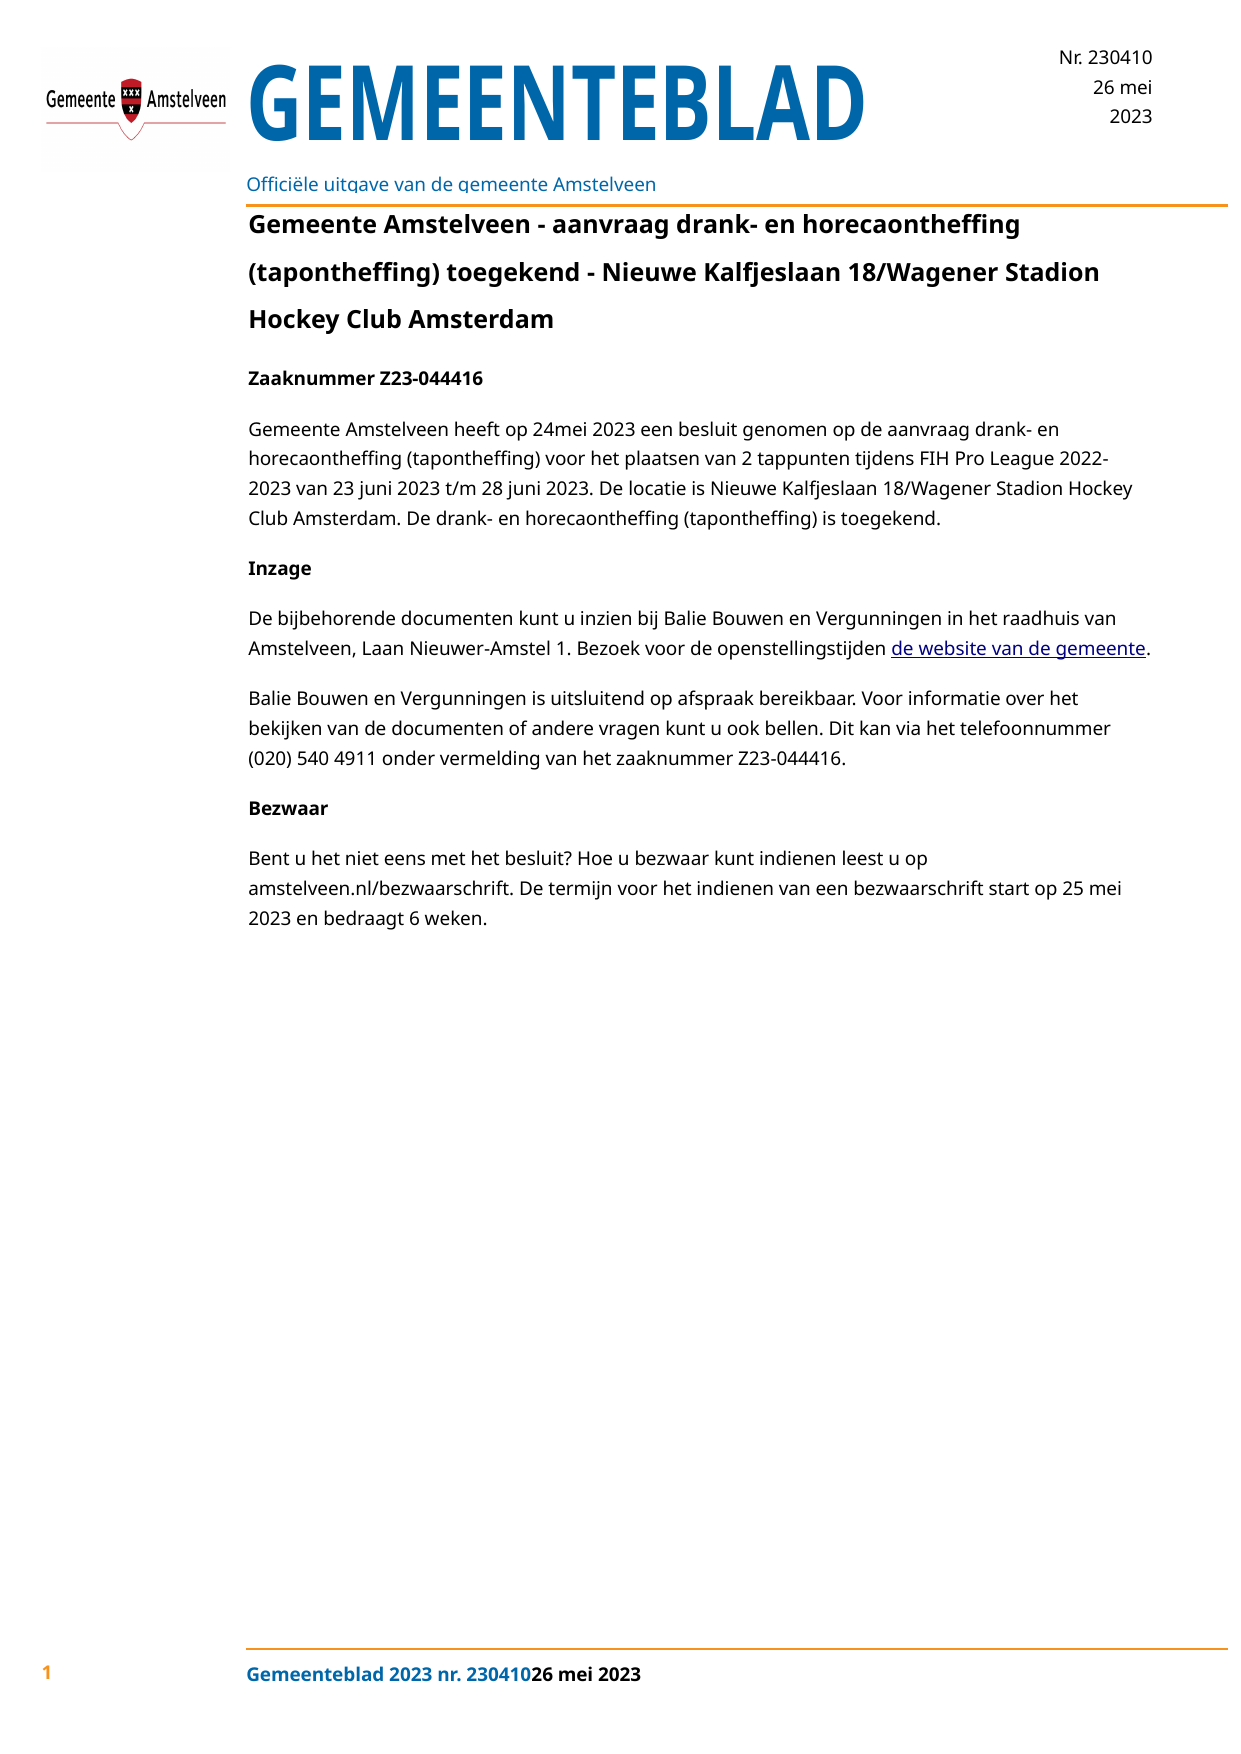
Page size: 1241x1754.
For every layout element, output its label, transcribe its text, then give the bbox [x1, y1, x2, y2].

text De bijbehorende documenten kunt u inzien bij Balie Bouwen en Vergunningen in het raadhuis van Amstelveen, Laan Nieuwer-Amstel 1. Bezoek voor de openstellingstijden de website van de gemeente. [248, 606, 1152, 661]
text Zaaknummer Z23-044416 [248, 366, 1152, 391]
text Balie Bouwen en Vergunningen is uitsluitend op afspraak bereikbaar. Voor informatie over het bekijken van de documenten of andere vragen kunt u ook bellen. Dit kan via het telefoonnummer (020) 540 4911 onder vermelding van het zaaknummer Z23-044416. [248, 686, 1152, 770]
text Gemeente Amstelveen heeft op 24mei 2023 een besluit genomen op de aanvraag drank- en horecaontheffing (tapontheffing) voor het plaatsen van 2 tappunten tijdens FIH Pro League 2022-2023 van 23 juni 2023 t/m 28 juni 2023. De locatie is Nieuwe Kalfjeslaan 18/Wagener Stadion Hockey Club Amsterdam. De drank- en horecaontheffing (tapontheffing) is toegekend. [248, 416, 1152, 530]
text Gemeente Amstelveen - aanvraag drank- en horecaontheffing (tapontheffing) toegekend - Nieuwe Kalfjeslaan 18/Wagener Stadion Hockey Club Amsterdam [248, 207, 1152, 336]
picture [41, 47, 231, 172]
text Bent u het niet eens met het besluit? Hoe u bezwaar kunt indienen leest u op amstelveen.nl/bezwaarschrift. De termijn voor het indienen van een bezwaarschrift start op 25 mei 2023 en bedraagt 6 weken. [248, 846, 1152, 930]
text Bezwaar [248, 795, 1152, 821]
text Inzage [248, 555, 1152, 581]
